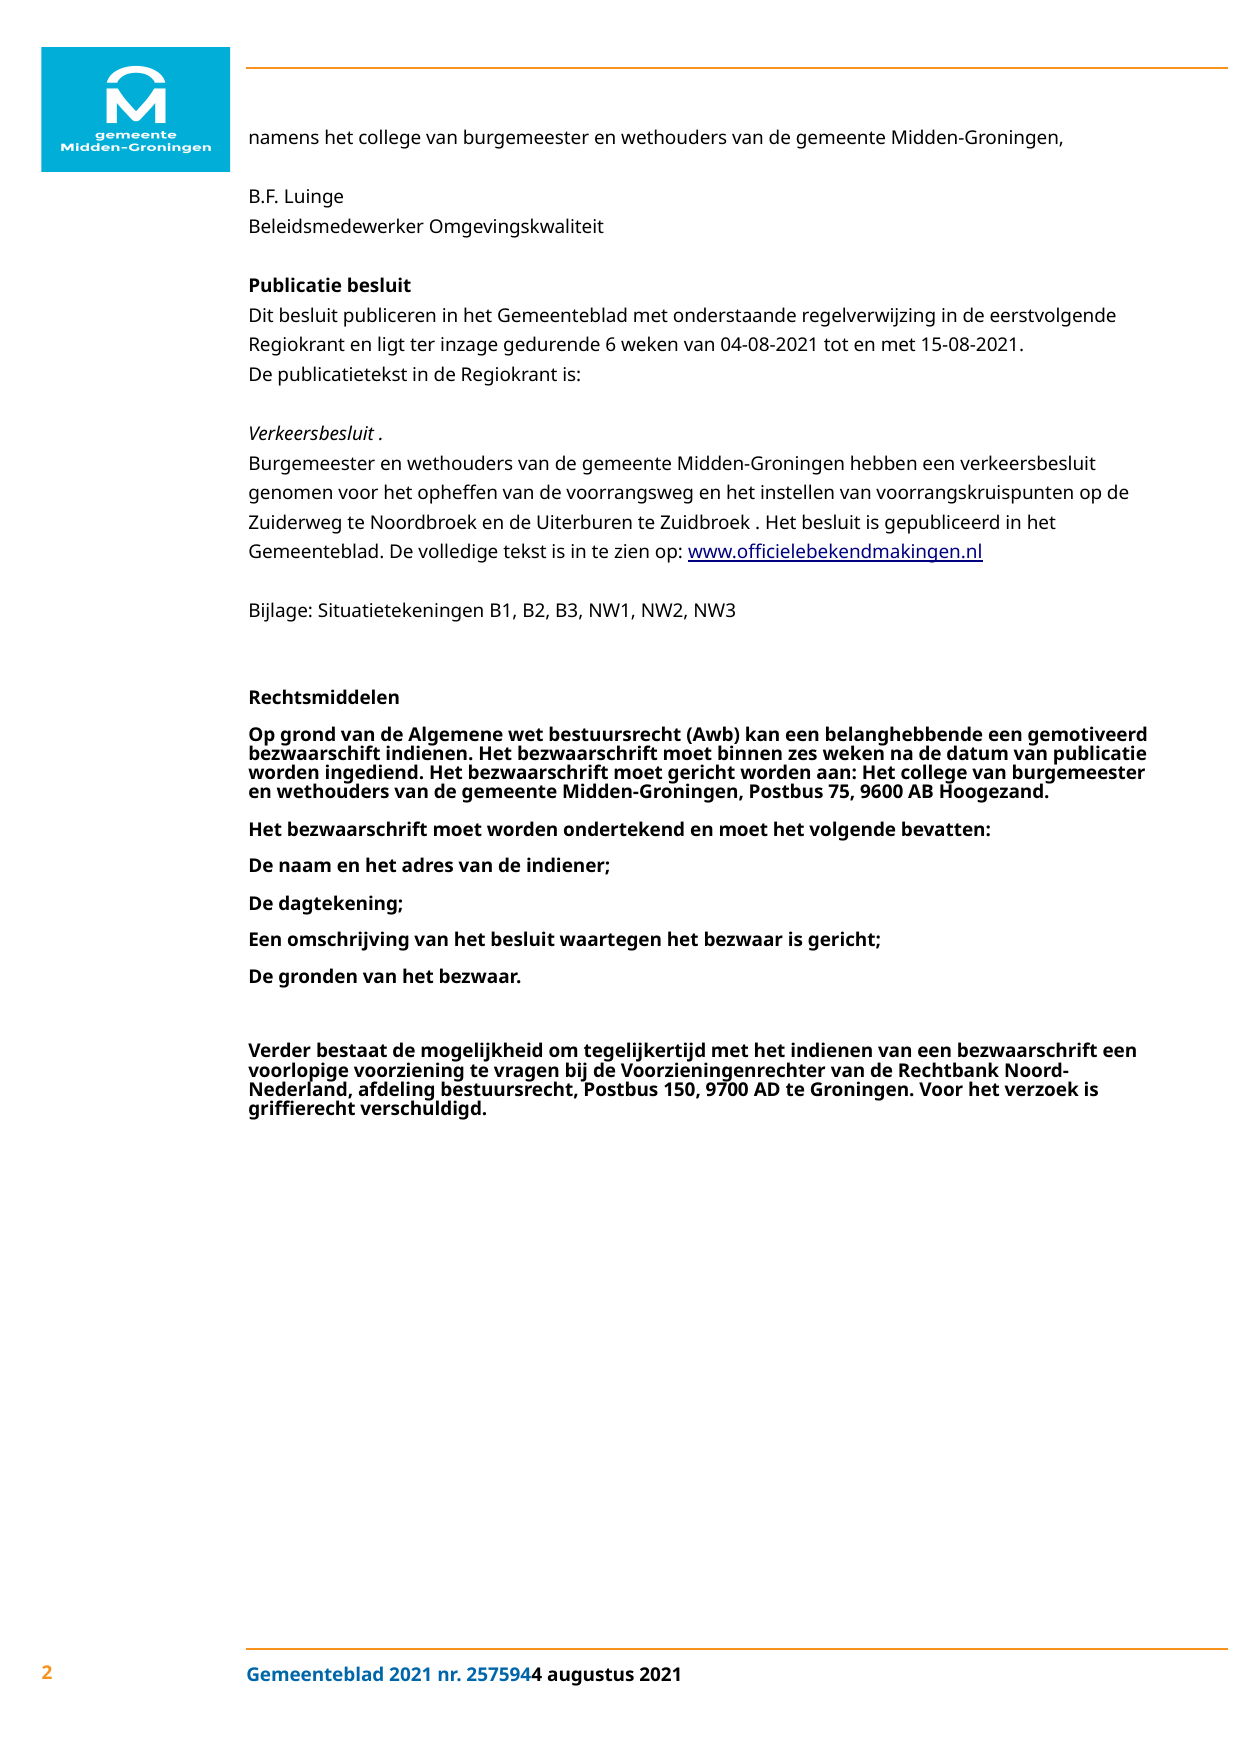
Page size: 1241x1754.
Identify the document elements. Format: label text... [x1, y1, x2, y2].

text Een omschrijving van het besluit waartegen het bezwaar is gericht; [248, 931, 1152, 951]
picture [184, 146, 190, 153]
text B.F. Luinge [248, 183, 1152, 209]
text Bijlage: Situatietekeningen B1, B2, B3, NW1, NW2, NW3 [248, 598, 1152, 623]
text Burgemeester en wethouders van de gemeente Midden-Groningen hebben een verkeersbesluit genomen voor het opheffen van de voorrangsweg en het instellen van voorrangskruispunten op de Zuiderweg te Noordbroek en de Uiterburen te Zuidbroek . Het besluit is gepubliceerd in het Gemeenteblad. De volledige tekst is in te zien op: www.officielebekendmakingen.nl [248, 450, 1152, 564]
picture [108, 66, 164, 82]
text namens het college van burgemeester en wethouders van de gemeente Midden-Groningen, [248, 124, 1152, 150]
text De publicatietekst in de Regiokrant is: [248, 361, 1152, 387]
text Het bezwaarschrift moet worden ondertekend en moet het volgende bevatten: [248, 821, 1152, 840]
text De gronden van het bezwaar. [248, 968, 1152, 988]
text Op grond van de Algemene wet bestuursrecht (Awb) kan een belanghebbende een gemotiveerd bezwaarschift indienen. Het bezwaarschrift moet binnen zes weken na de datum van publicatie worden ingediend. Het bezwaarschrift moet gericht worden aan: Het college van burgemeester en wethouders van de gemeente Midden-Groningen, Postbus 75, 9600 AB Hoogezand. [248, 726, 1152, 803]
text Verder bestaat de mogelijkheid om tegelijkertijd met het indienen van een bezwaarschrift een voorlopige voorziening te vragen bij de Voorzieningenrechter van de Rechtbank Noord-Nederland, afdeling bestuursrecht, Postbus 150, 9700 AD te Groningen. Voor het verzoek is griffierecht verschuldigd. [248, 1042, 1152, 1119]
text Verkeersbesluit . [248, 420, 1152, 446]
text Rechtsmiddelen [248, 689, 1152, 708]
text De dagtekening; [248, 894, 1152, 914]
picture [107, 89, 165, 122]
text Dit besluit publiceren in het Gemeenteblad met onderstaande regelverwijzing in de eerstvolgende Regiokrant en ligt ter inzage gedurende 6 weken van 04-08-2021 tot en met 15-08-2021. [248, 302, 1152, 357]
text Publicatie besluit [248, 272, 1152, 298]
text De naam en het adres van de indiener; [248, 857, 1152, 877]
text Beleidsmedewerker Omgevingskwaliteit [248, 213, 1152, 239]
